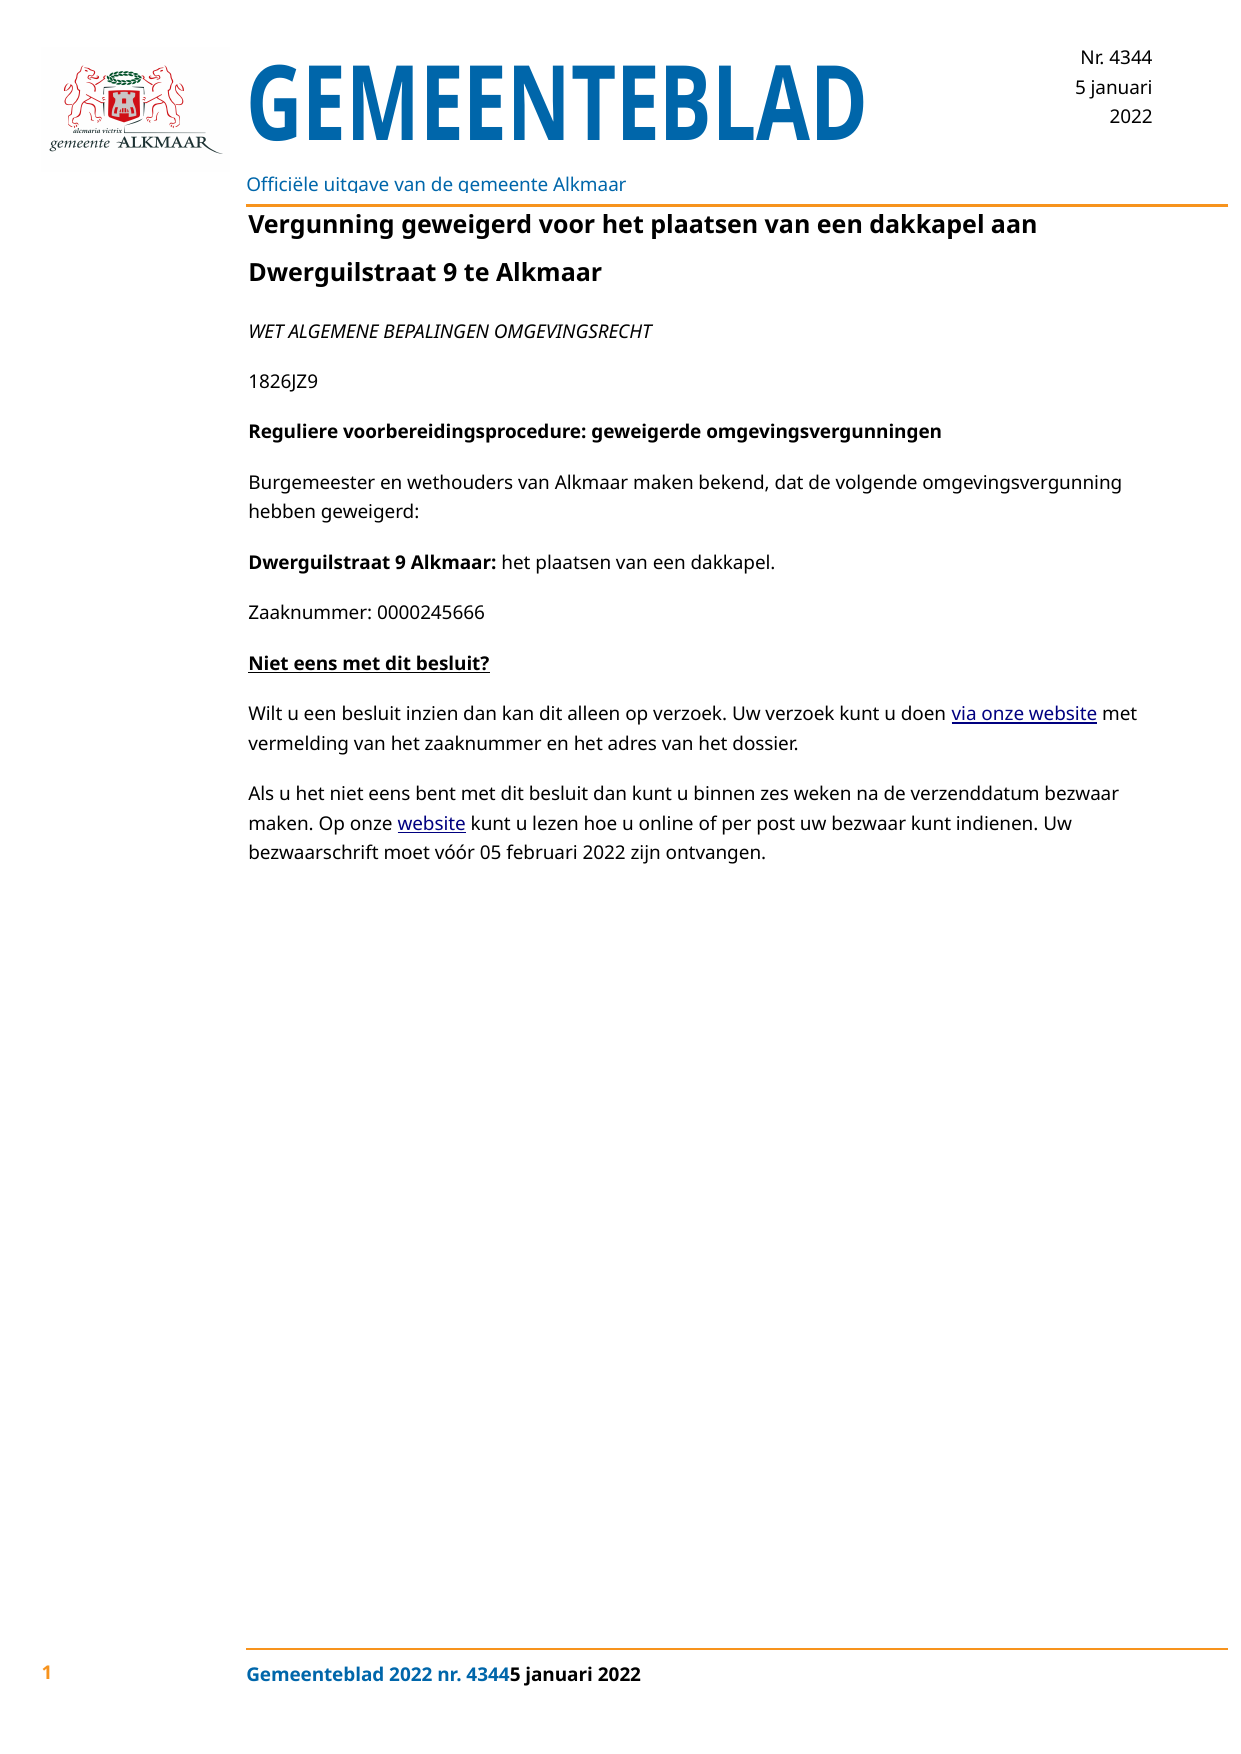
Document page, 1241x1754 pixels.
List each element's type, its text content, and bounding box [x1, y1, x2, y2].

text Niet eens met dit besluit? [248, 650, 1152, 676]
text WET ALGEMENE BEPALINGEN OMGEVINGSRECHT [248, 318, 1152, 344]
picture [41, 47, 231, 172]
text Wilt u een besluit inzien dan kan dit alleen op verzoek. Uw verzoek kunt u doen via onze website met vermelding van het zaaknummer en het adres van het dossier. [248, 700, 1152, 756]
text Burgemeester en wethouders van Alkmaar maken bekend, dat de volgende omgevingsvergunning hebben geweigerd: [248, 469, 1152, 524]
text Dwerguilstraat 9 Alkmaar: het plaatsen van een dakkapel. [248, 549, 1152, 575]
text Vergunning geweigerd voor het plaatsen van een dakkapel aan Dwerguilstraat 9 te Alkmaar [248, 207, 1152, 288]
text Als u het niet eens bent met dit besluit dan kunt u binnen zes weken na de verzenddatum bezwaar maken. Op onze website kunt u lezen hoe u online of per post uw bezwaar kunt indienen. Uw bezwaarschrift moet vóór 05 februari 2022 zijn ontvangen. [248, 780, 1152, 865]
text Zaaknummer: 0000245666 [248, 599, 1152, 625]
text Reguliere voorbereidingsprocedure: geweigerde omgevingsvergunningen [248, 419, 1152, 444]
text 1826JZ9 [248, 368, 1152, 394]
